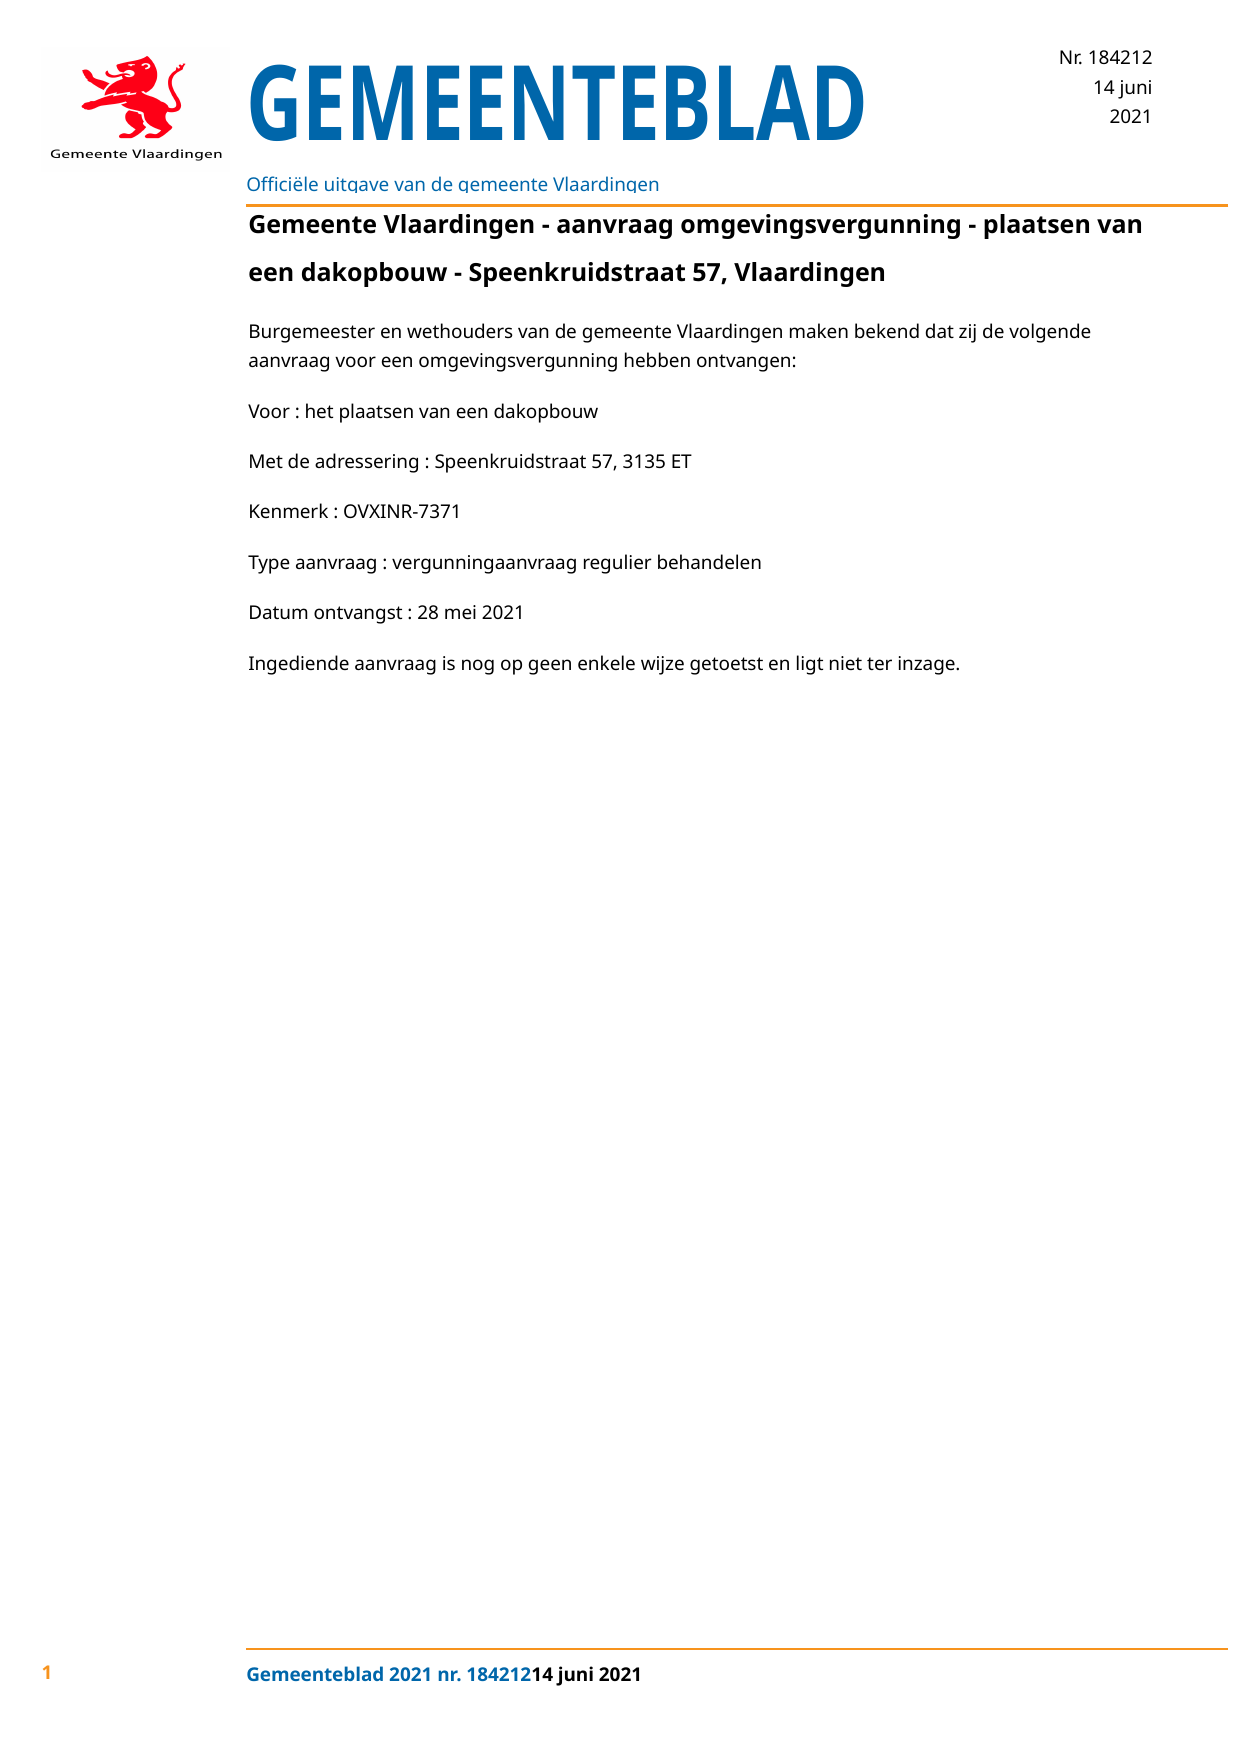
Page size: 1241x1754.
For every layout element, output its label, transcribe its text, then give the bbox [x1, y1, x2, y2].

text Datum ontvangst : 28 mei 2021 [248, 599, 1152, 625]
text Met de adressering : Speenkruidstraat 57, 3135 ET [248, 448, 1152, 474]
text Burgemeester en wethouders van de gemeente Vlaardingen maken bekend dat zij de volgende aanvraag voor een omgevingsvergunning hebben ontvangen: [248, 318, 1152, 373]
text Type aanvraag : vergunningaanvraag regulier behandelen [248, 549, 1152, 575]
text Kenmerk : OVXINR-7371 [248, 499, 1152, 524]
text Ingediende aanvraag is nog op geen enkele wijze getoetst en ligt niet ter inzage. [248, 650, 1152, 676]
text Voor : het plaatsen van een dakopbouw [248, 398, 1152, 424]
text Gemeente Vlaardingen - aanvraag omgevingsvergunning - plaatsen van een dakopbouw - Speenkruidstraat 57, Vlaardingen [248, 207, 1152, 288]
picture [41, 47, 231, 172]
